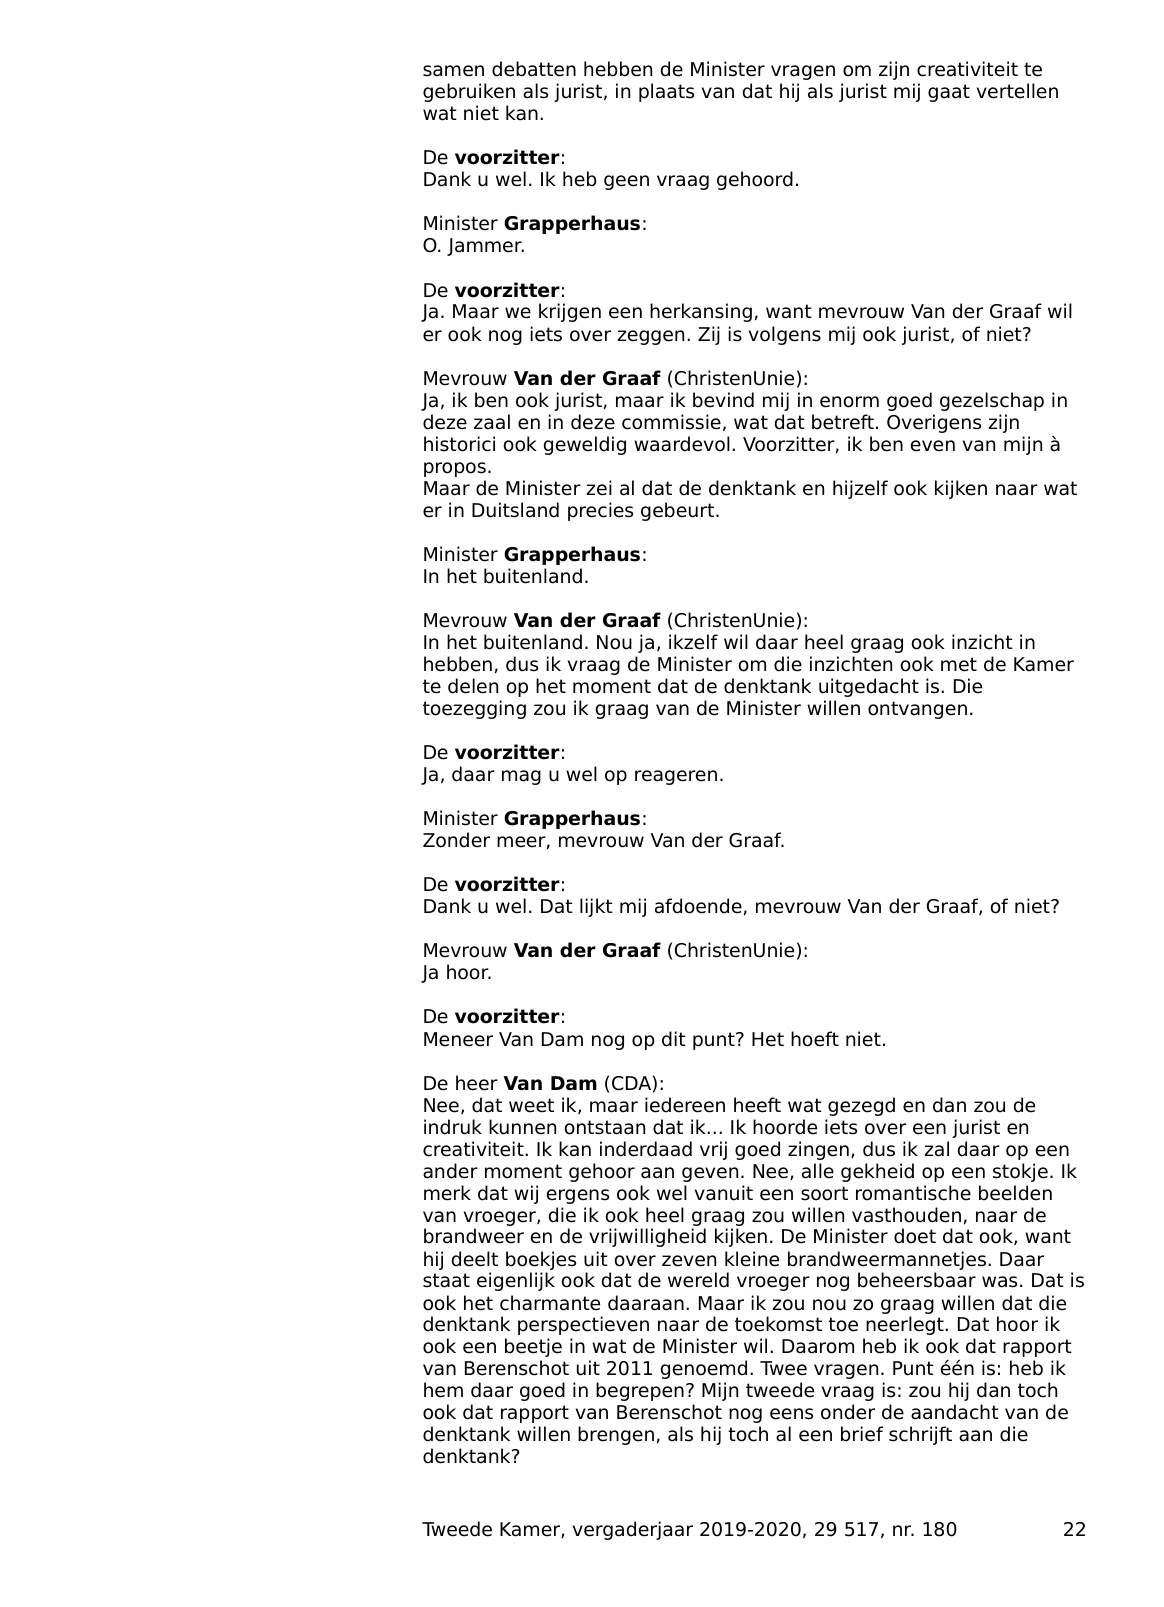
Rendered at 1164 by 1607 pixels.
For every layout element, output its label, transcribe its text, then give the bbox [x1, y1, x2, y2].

text Nee, dat weet ik, maar iedereen heeft wat gezegd en dan zou de indruk kunnen ontstaan dat ik... Ik hoorde iets over een jurist en creativiteit. Ik kan inderdaad vrij goed zingen, dus ik zal daar op een ander moment gehoor aan geven. Nee, alle gekheid op een stokje. Ik merk dat wij ergens ook wel vanuit een soort romantische beelden van vroeger, die ik ook heel graag zou willen vasthouden, naar de brandweer en de vrijwilligheid kijken. De Minister doet dat ook, want hij deelt boekjes uit over zeven kleine brandweermannetjes. Daar staat eigenlijk ook dat de wereld vroeger nog beheersbaar was. Dat is ook het charmante daaraan. Maar ik zou nou zo graag willen dat die denktank perspectieven naar de toekomst toe neerlegt. Dat hoor ik ook een beetje in wat de Minister wil. Daarom heb ik ook dat rapport van Berenschot uit 2011 genoemd. Twee vragen. Punt één is: heb ik hem daar goed in begrepen? Mijn tweede vraag is: zou hij dan toch ook dat rapport van Berenschot nog eens onder de aandacht van de denktank willen brengen, als hij toch al een brief schrijft aan die denktank? [422, 1094, 1087, 1468]
text Zonder meer, mevrouw Van der Graaf. [422, 830, 1087, 852]
text Ja. Maar we krijgen een herkansing, want mevrouw Van der Graaf wil er ook nog iets over zeggen. Zij is volgens mij ook jurist, of niet? [422, 301, 1087, 345]
text samen debatten hebben de Minister vragen om zijn creativiteit te gebruiken als jurist, in plaats van dat hij als jurist mij gaat vertellen wat niet kan. [422, 59, 1087, 125]
text O. Jammer. [422, 235, 1087, 257]
text Mevrouw Van der Graaf (ChristenUnie): [422, 610, 1087, 632]
text De voorzitter: [422, 1006, 1087, 1028]
text In het buitenland. [422, 566, 1087, 588]
text De voorzitter: [422, 147, 1087, 169]
text Meneer Van Dam nog op dit punt? Het hoeft niet. [422, 1028, 1087, 1050]
text Minister Grapperhaus: [422, 213, 1087, 235]
text Ja, ik ben ook jurist, maar ik bevind mij in enorm goed gezelschap in deze zaal en in deze commissie, wat dat betreft. Overigens zijn historici ook geweldig waardevol. Voorzitter, ik ben even van mijn à propos. [422, 389, 1087, 477]
text Maar de Minister zei al dat de denktank en hijzelf ook kijken naar wat er in Duitsland precies gebeurt. [422, 477, 1087, 521]
text Mevrouw Van der Graaf (ChristenUnie): [422, 368, 1087, 389]
text Minister Grapperhaus: [422, 808, 1087, 830]
text Dank u wel. Dat lijkt mij afdoende, mevrouw Van der Graaf, of niet? [422, 896, 1087, 918]
text Ja, daar mag u wel op reageren. [422, 764, 1087, 786]
text De heer Van Dam (CDA): [422, 1073, 1087, 1094]
text De voorzitter: [422, 874, 1087, 896]
text Ja hoor. [422, 962, 1087, 984]
text Dank u wel. Ik heb geen vraag gehoord. [422, 169, 1087, 191]
text De voorzitter: [422, 279, 1087, 301]
text De voorzitter: [422, 742, 1087, 764]
text Minister Grapperhaus: [422, 544, 1087, 566]
text In het buitenland. Nou ja, ikzelf wil daar heel graag ook inzicht in hebben, dus ik vraag de Minister om die inzichten ook met de Kamer te delen op het moment dat de denktank uitgedacht is. Die toezegging zou ik graag van de Minister willen ontvangen. [422, 632, 1087, 720]
text Mevrouw Van der Graaf (ChristenUnie): [422, 940, 1087, 962]
